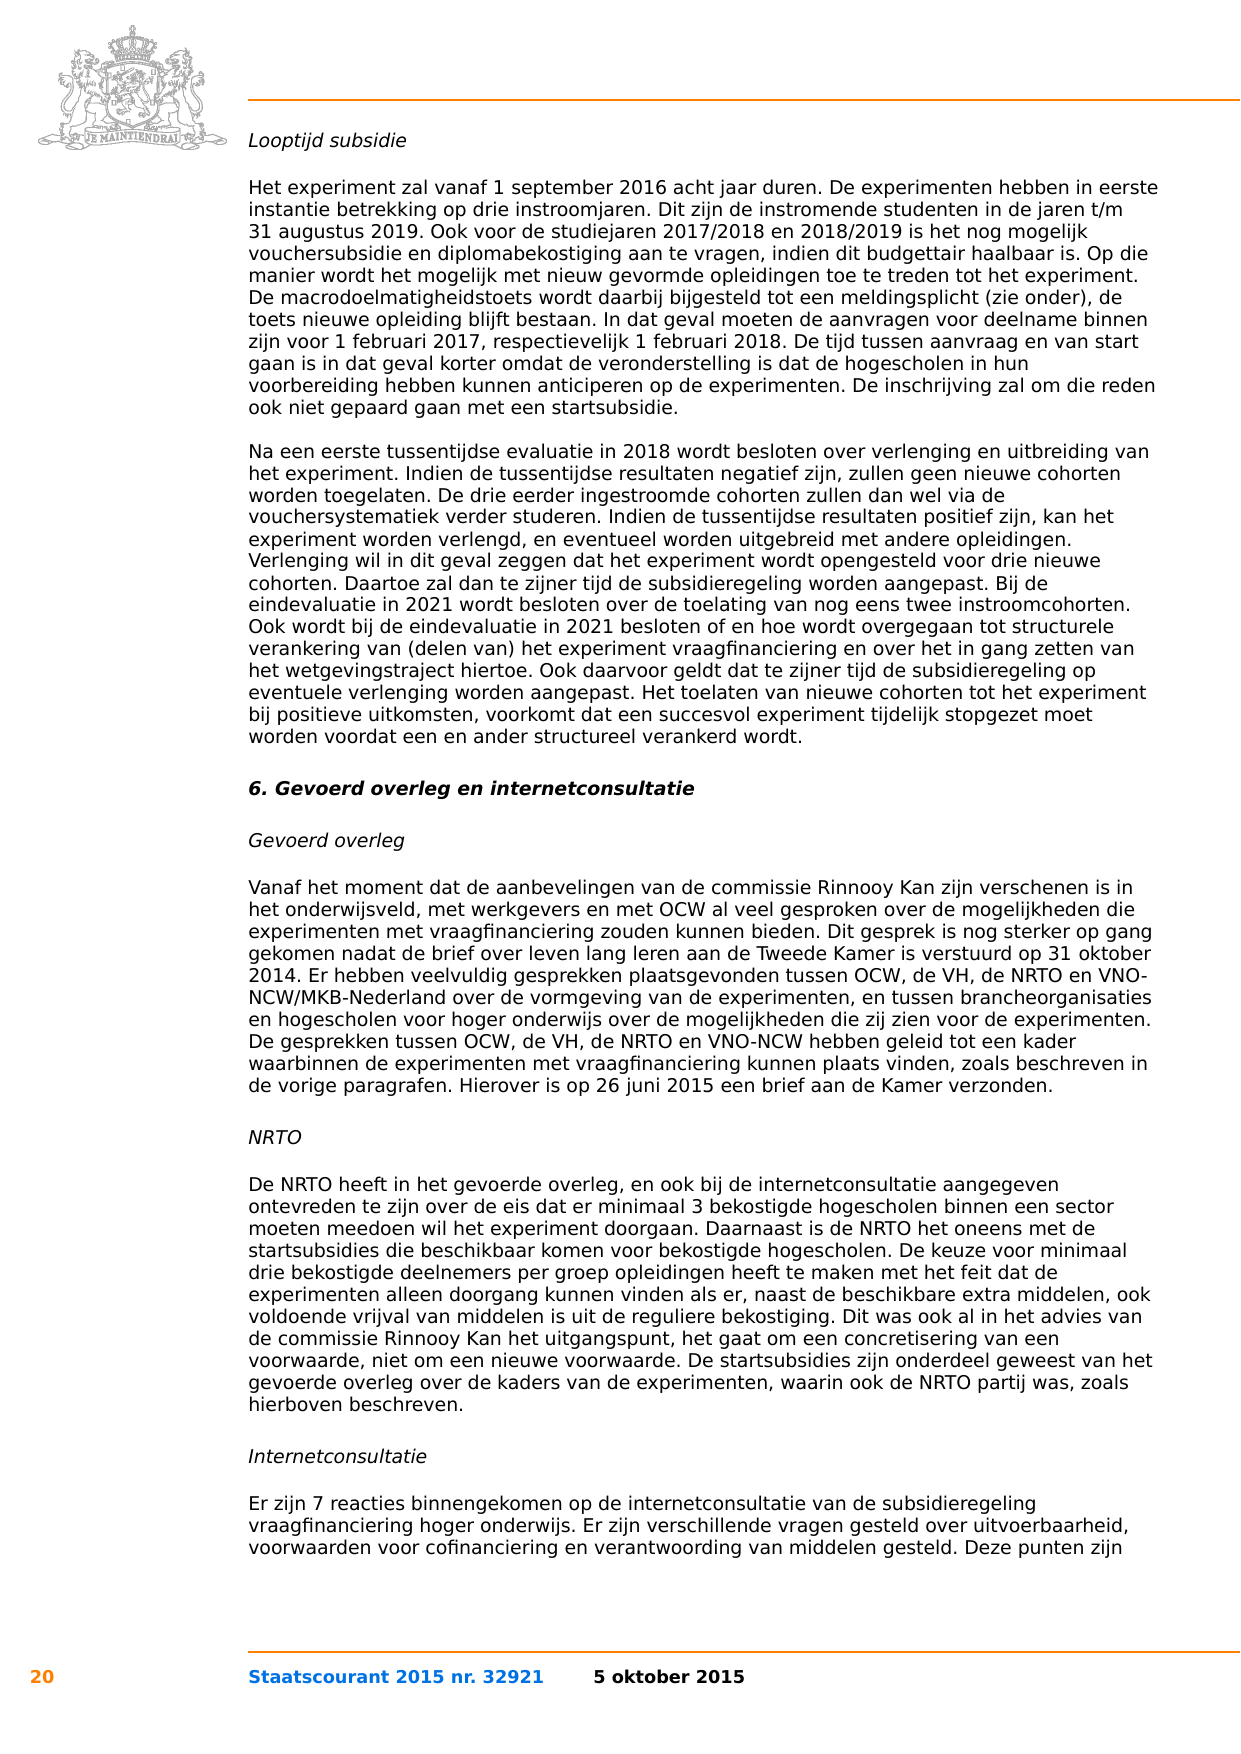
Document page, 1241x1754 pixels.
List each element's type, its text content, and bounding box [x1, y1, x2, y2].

text De gesprekken tussen OCW, de VH, de NRTO en VNO-NCW hebben geleid tot een kader waarbinnen de experimenten met vraagfinanciering kunnen plaats vinden, zoals beschreven in de vorige paragrafen. Hierover is op 26 juni 2015 een brief aan de Kamer verzonden. [248, 1031, 1163, 1097]
text Vanaf het moment dat de aanbevelingen van de commissie Rinnooy Kan zijn verschenen is in het onderwijsveld, met werkgevers en met OCW al veel gesproken over de mogelijkheden die experimenten met vraagfinanciering zouden kunnen bieden. Dit gesprek is nog sterker op gang gekomen nadat de brief over leven lang leren aan de Tweede Kamer is verstuurd op 31 oktober 2014. Er hebben veelvuldig gesprekken plaatsgevonden tussen OCW, de VH, de NRTO en VNO-NCW/MKB-Nederland over de vormgeving van de experimenten, en tussen brancheorganisaties en hogescholen voor hoger onderwijs over de mogelijkheden die zij zien voor de experimenten. [248, 877, 1163, 1031]
subtitle Internetconsultatie [248, 1446, 1163, 1468]
subtitle Looptijd subsidie [248, 130, 1163, 152]
text De NRTO heeft in het gevoerde overleg, en ook bij de internetconsultatie aangegeven ontevreden te zijn over de eis dat er minimaal 3 bekostigde hogescholen binnen een sector moeten meedoen wil het experiment doorgaan. Daarnaast is de NRTO het oneens met de startsubsidies die beschikbaar komen voor bekostigde hogescholen. De keuze voor minimaal drie bekostigde deelnemers per groep opleidingen heeft te maken met het feit dat de experimenten alleen doorgang kunnen vinden als er, naast de beschikbare extra middelen, ook voldoende vrijval van middelen is uit de reguliere bekostiging. Dit was ook al in het advies van de commissie Rinnooy Kan het uitgangspunt, het gaat om een concretisering van een voorwaarde, niet om een nieuwe voorwaarde. De startsubsidies zijn onderdeel geweest van het gevoerde overleg over de kaders van de experimenten, waarin ook de NRTO partij was, zoals hierboven beschreven. [248, 1174, 1163, 1416]
picture [38, 25, 227, 150]
subtitle 6. Gevoerd overleg en internetconsultatie [248, 778, 1163, 800]
text Na een eerste tussentijdse evaluatie in 2018 wordt besloten over verlenging en uitbreiding van het experiment. Indien de tussentijdse resultaten negatief zijn, zullen geen nieuwe cohorten worden toegelaten. De drie eerder ingestroomde cohorten zullen dan wel via de vouchersystematiek verder studeren. Indien de tussentijdse resultaten positief zijn, kan het experiment worden verlengd, en eventueel worden uitgebreid met andere opleidingen. Verlenging wil in dit geval zeggen dat het experiment wordt opengesteld voor drie nieuwe cohorten. Daartoe zal dan te zijner tijd de subsidieregeling worden aangepast. Bij de eindevaluatie in 2021 wordt besloten over de toelating van nog eens twee instroomcohorten. Ook wordt bij de eindevaluatie in 2021 besloten of en hoe wordt overgegaan tot structurele verankering van (delen van) het experiment vraagfinanciering en over het in gang zetten van het wetgevingstraject hiertoe. Ook daarvoor geldt dat te zijner tijd de subsidieregeling op eventuele verlenging worden aangepast. Het toelaten van nieuwe cohorten tot het experiment bij positieve uitkomsten, voorkomt dat een succesvol experiment tijdelijk stopgezet moet worden voordat een en ander structureel verankerd wordt. [248, 441, 1163, 748]
text Er zijn 7 reacties binnengekomen op de internetconsultatie van de subsidieregeling vraagfinanciering hoger onderwijs. Er zijn verschillende vragen gesteld over uitvoerbaarheid, voorwaarden voor cofinanciering en verantwoording van middelen gesteld. Deze punten zijn [248, 1493, 1163, 1559]
text Het experiment zal vanaf 1 september 2016 acht jaar duren. De experimenten hebben in eerste instantie betrekking op drie instroomjaren. Dit zijn de instromende studenten in de jaren t/m 31 augustus 2019. Ook voor de studiejaren 2017/2018 en 2018/2019 is het nog mogelijk vouchersubsidie en diplomabekostiging aan te vragen, indien dit budgettair haalbaar is. Op die manier wordt het mogelijk met nieuw gevormde opleidingen toe te treden tot het experiment. De macrodoelmatigheidstoets wordt daarbij bijgesteld tot een meldingsplicht (zie onder), de toets nieuwe opleiding blijft bestaan. In dat geval moeten de aanvragen voor deelname binnen zijn voor 1 februari 2017, respectievelijk 1 februari 2018. De tijd tussen aanvraag en van start gaan is in dat geval korter omdat de veronderstelling is dat de hogescholen in hun voorbereiding hebben kunnen anticiperen op de experimenten. De inschrijving zal om die reden ook niet gepaard gaan met een startsubsidie. [248, 177, 1163, 419]
subtitle NRTO [248, 1127, 1163, 1149]
subtitle Gevoerd overleg [248, 830, 1163, 852]
